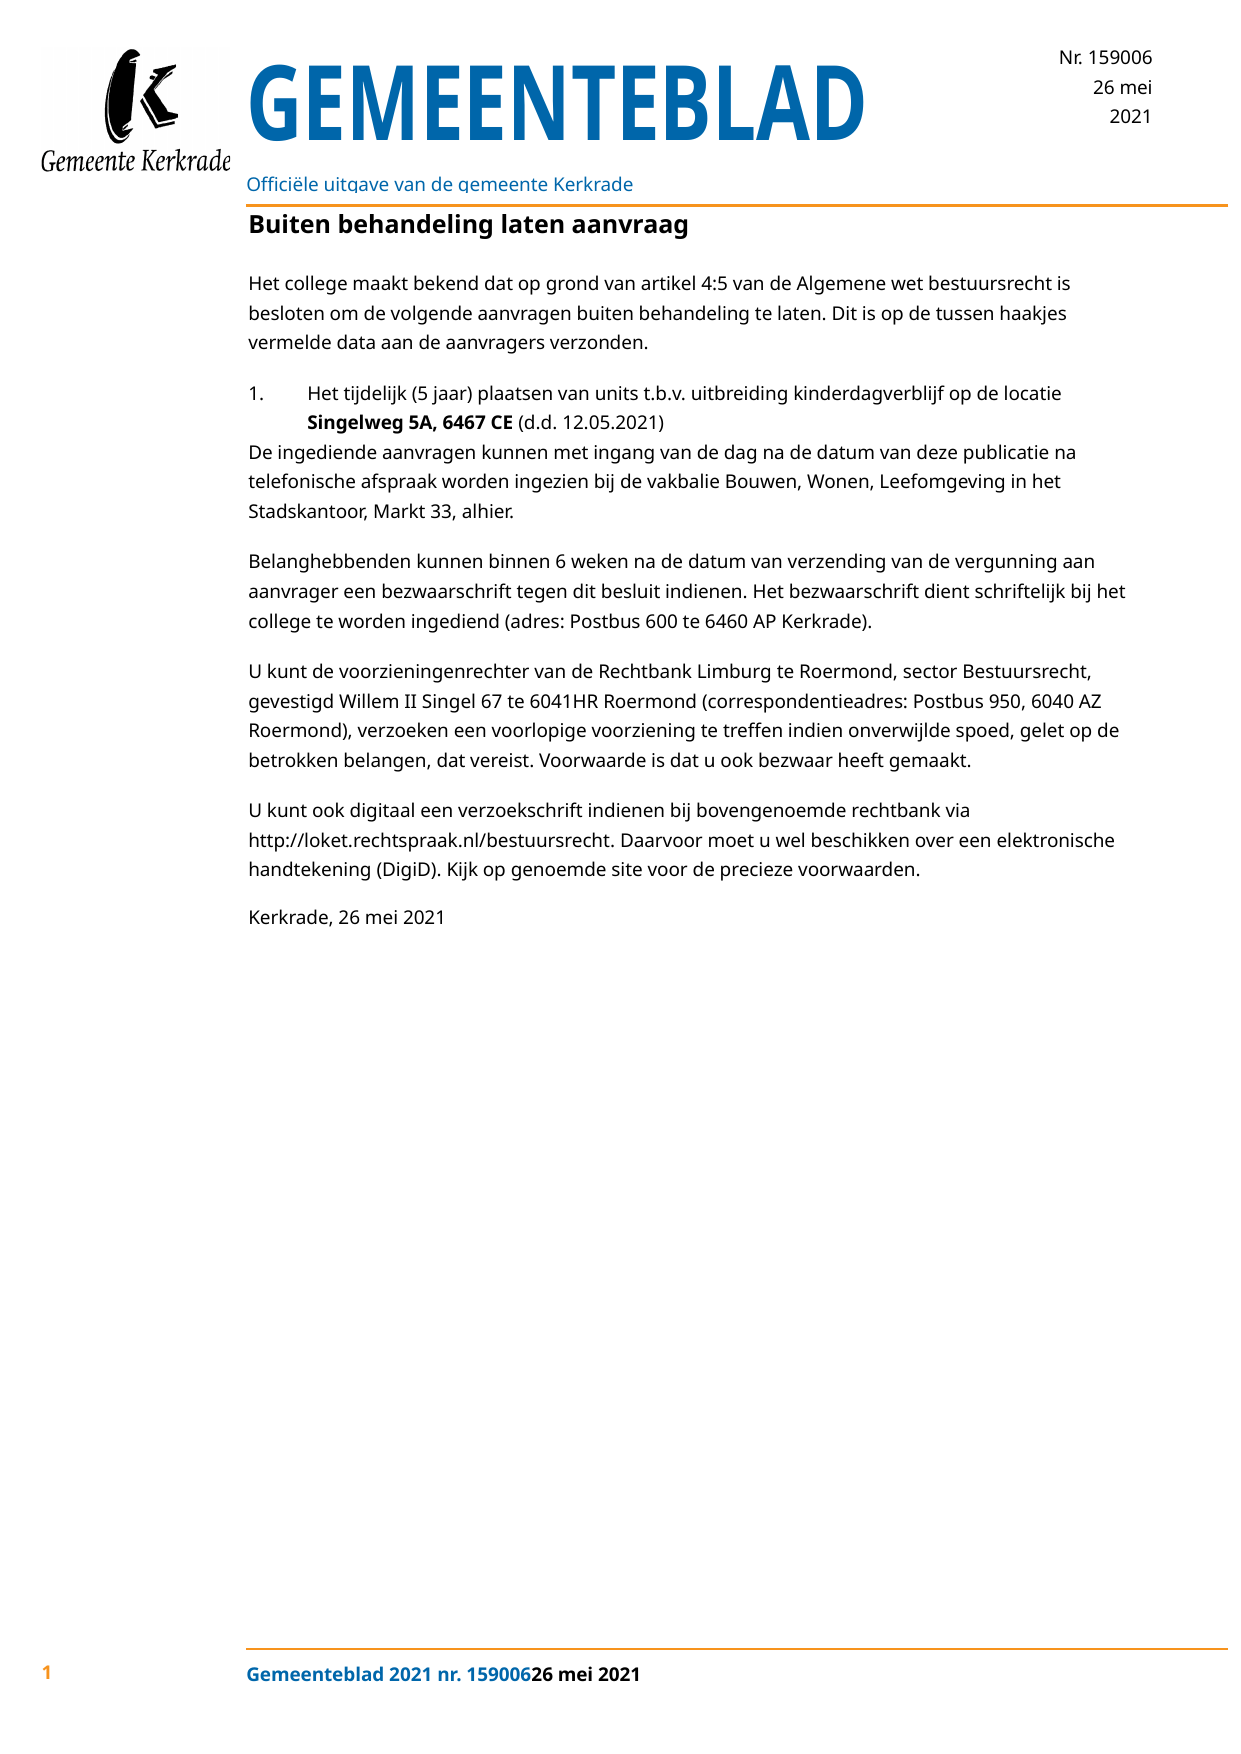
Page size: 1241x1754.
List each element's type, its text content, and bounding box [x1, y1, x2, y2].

text U kunt ook digitaal een verzoekschrift indienen bij bovengenoemde rechtbank via http://loket.rechtspraak.nl/bestuursrecht. Daarvoor moet u wel beschikken over een elektronische handtekening (DigiD). Kijk op genoemde site voor de precieze voorwaarden. [248, 797, 1152, 882]
text Buiten behandeling laten aanvraag [248, 207, 1152, 241]
text De ingediende aanvragen kunnen met ingang van de dag na de datum van deze publicatie na telefonische afspraak worden ingezien bij de vakbalie Bouwen, Wonen, Leefomgeving in het Stadskantoor, Markt 33, alhier. [248, 439, 1152, 524]
list Het tijdelijk (5 jaar) plaatsen van units t.b.v. uitbreiding kinderdagverblijf op de locatie Singelweg 5A, 6467 CE (d.d. 12.05.2021) [248, 380, 1152, 435]
text U kunt de voorzieningenrechter van de Rechtbank Limburg te Roermond, sector Bestuursrecht, gevestigd Willem II Singel 67 te 6041HR Roermond (correspondentieadres: Postbus 950, 6040 AZ Roermond), verzoeken een voorlopige voorziening te treffen indien onverwijlde spoed, gelet op de betrokken belangen, dat vereist. Voorwaarde is dat u ook bezwaar heeft gemaakt. [248, 658, 1152, 773]
text Het college maakt bekend dat op grond van artikel 4:5 van de Algemene wet bestuursrecht is besloten om de volgende aanvragen buiten behandeling te laten. Dit is op de tussen haakjes vermelde data aan de aanvragers verzonden. [248, 270, 1152, 355]
text Kerkrade, 26 mei 2021 [248, 904, 1152, 930]
picture [41, 47, 231, 172]
text Belanghebbenden kunnen binnen 6 weken na de datum van verzending van de vergunning aan aanvrager een bezwaarschrift tegen dit besluit indienen. Het bezwaarschrift dient schriftelijk bij het college te worden ingediend (adres: Postbus 600 te 6460 AP Kerkrade). [248, 549, 1152, 633]
